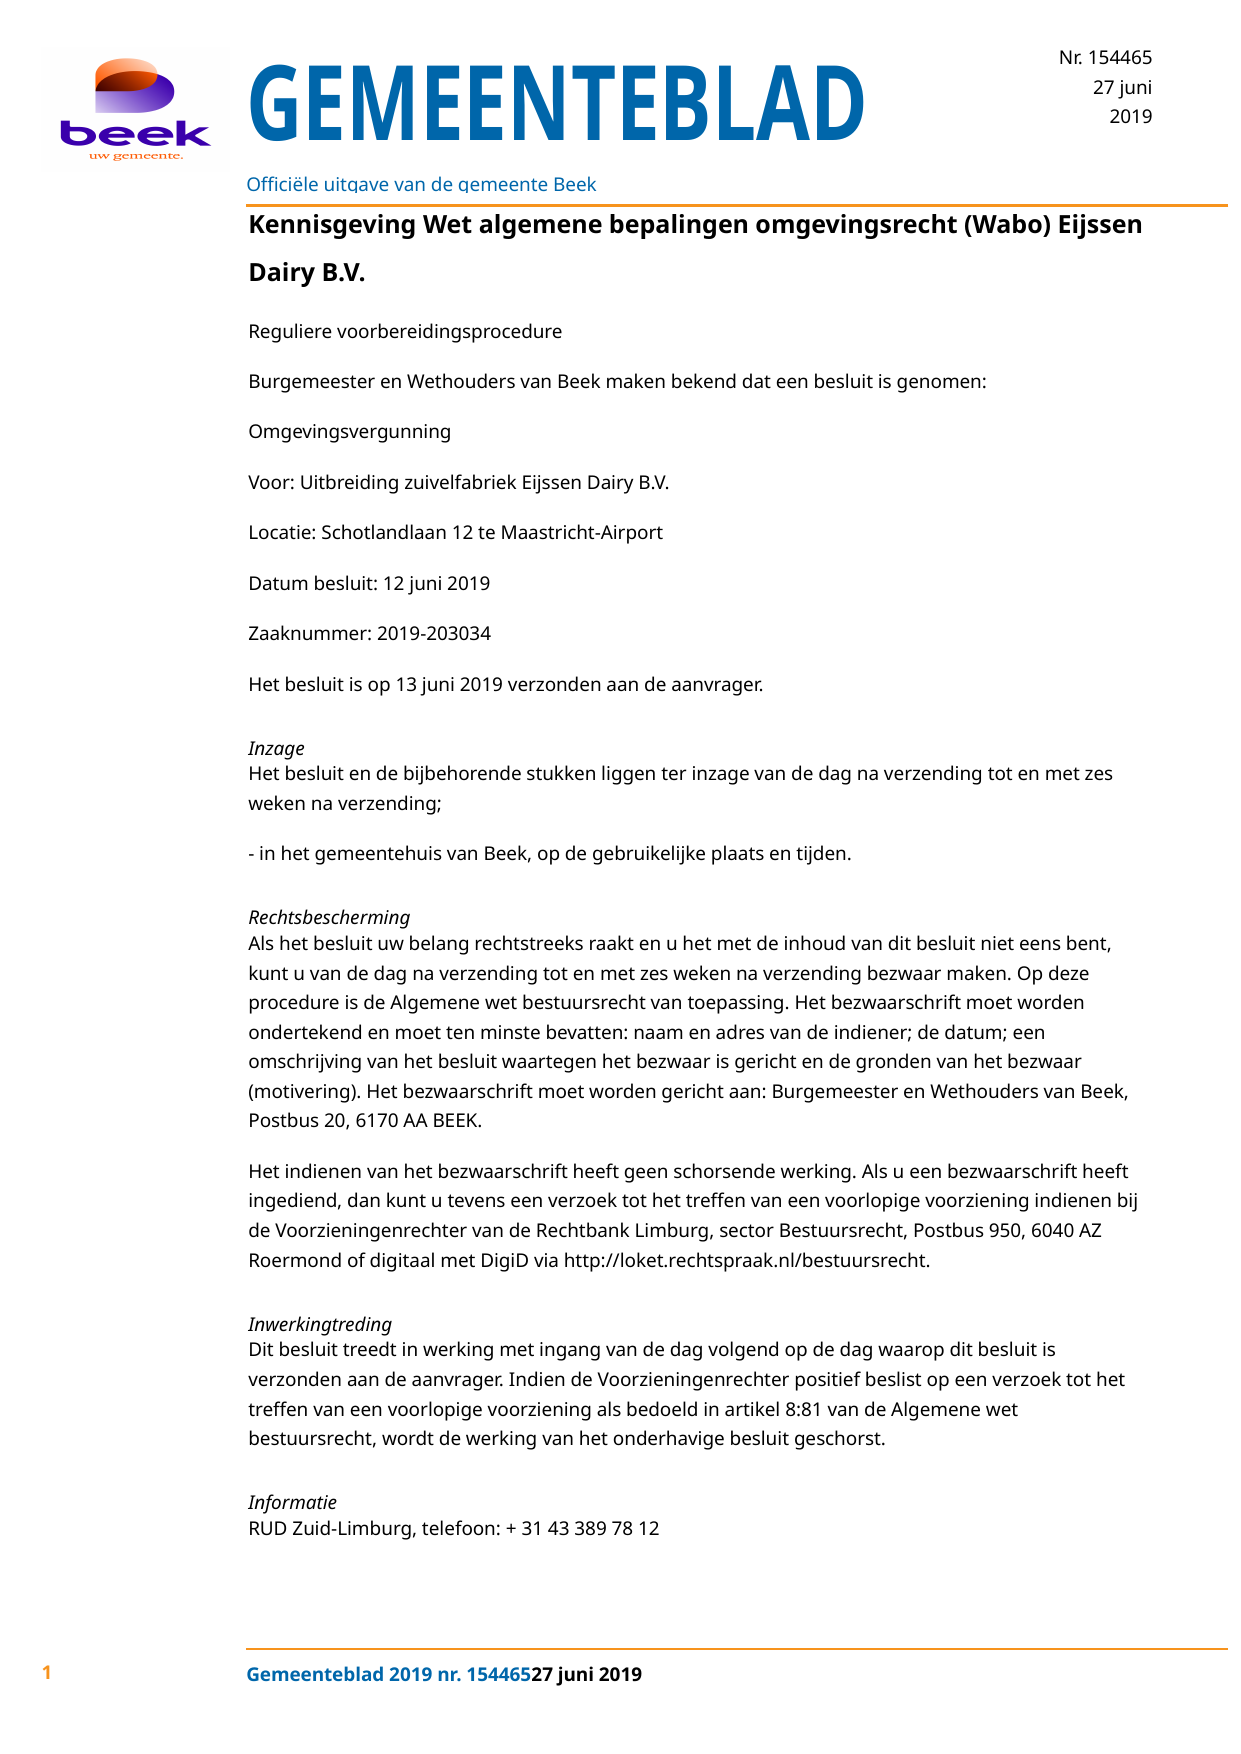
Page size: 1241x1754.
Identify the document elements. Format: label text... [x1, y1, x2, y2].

text Inzage [248, 735, 1152, 761]
text Kennisgeving Wet algemene bepalingen omgevingsrecht (Wabo) Eijssen Dairy B.V. [248, 207, 1152, 288]
text - in het gemeentehuis van Beek, op de gebruikelijke plaats en tijden. [248, 841, 1152, 866]
text Locatie: Schotlandlaan 12 te Maastricht-Airport [248, 519, 1152, 545]
text Inwerkingtreding [248, 1311, 1152, 1337]
text Dit besluit treedt in werking met ingang van de dag volgend op de dag waarop dit besluit is verzonden aan de aanvrager. Indien de Voorzieningenrechter positief beslist op een verzoek tot het treffen van een voorlopige voorziening als bedoeld in artikel 8:81 van de Algemene wet bestuursrecht, wordt de werking van het onderhavige besluit geschorst. [248, 1337, 1152, 1451]
text Informatie [248, 1489, 1152, 1515]
text Omgevingsvergunning [248, 419, 1152, 444]
picture [41, 47, 231, 172]
text Datum besluit: 12 juni 2019 [248, 570, 1152, 596]
text Het besluit en de bijbehorende stukken liggen ter inzage van de dag na verzending tot en met zes weken na verzending; [248, 761, 1152, 816]
text Burgemeester en Wethouders van Beek maken bekend dat een besluit is genomen: [248, 368, 1152, 394]
text Als het besluit uw belang rechtstreeks raakt en u het met de inhoud van dit besluit niet eens bent, kunt u van de dag na verzending tot en met zes weken na verzending bezwaar maken. Op deze procedure is de Algemene wet bestuursrecht van toepassing. Het bezwaarschrift moet worden ondertekend en moet ten minste bevatten: naam en adres van de indiener; de datum; een omschrijving van het besluit waartegen het bezwaar is gericht en de gronden van het bezwaar (motivering). Het bezwaarschrift moet worden gericht aan: Burgemeester en Wethouders van Beek, Postbus 20, 6170 AA BEEK. [248, 930, 1152, 1133]
text Het indienen van het bezwaarschrift heeft geen schorsende werking. Als u een bezwaarschrift heeft ingediend, dan kunt u tevens een verzoek tot het treffen van een voorlopige voorziening indienen bij de Voorzieningenrechter van de Rechtbank Limburg, sector Bestuursrecht, Postbus 950, 6040 AZ Roermond of digitaal met DigiD via http://loket.rechtspraak.nl/bestuursrecht. [248, 1158, 1152, 1273]
text Het besluit is op 13 juni 2019 verzonden aan de aanvrager. [248, 671, 1152, 697]
text Zaaknummer: 2019-203034 [248, 620, 1152, 646]
text Voor: Uitbreiding zuivelfabriek Eijssen Dairy B.V. [248, 469, 1152, 495]
text RUD Zuid-Limburg, telefoon: + 31 43 389 78 12 [248, 1515, 1152, 1541]
text Reguliere voorbereidingsprocedure [248, 318, 1152, 344]
text Rechtsbescherming [248, 904, 1152, 930]
